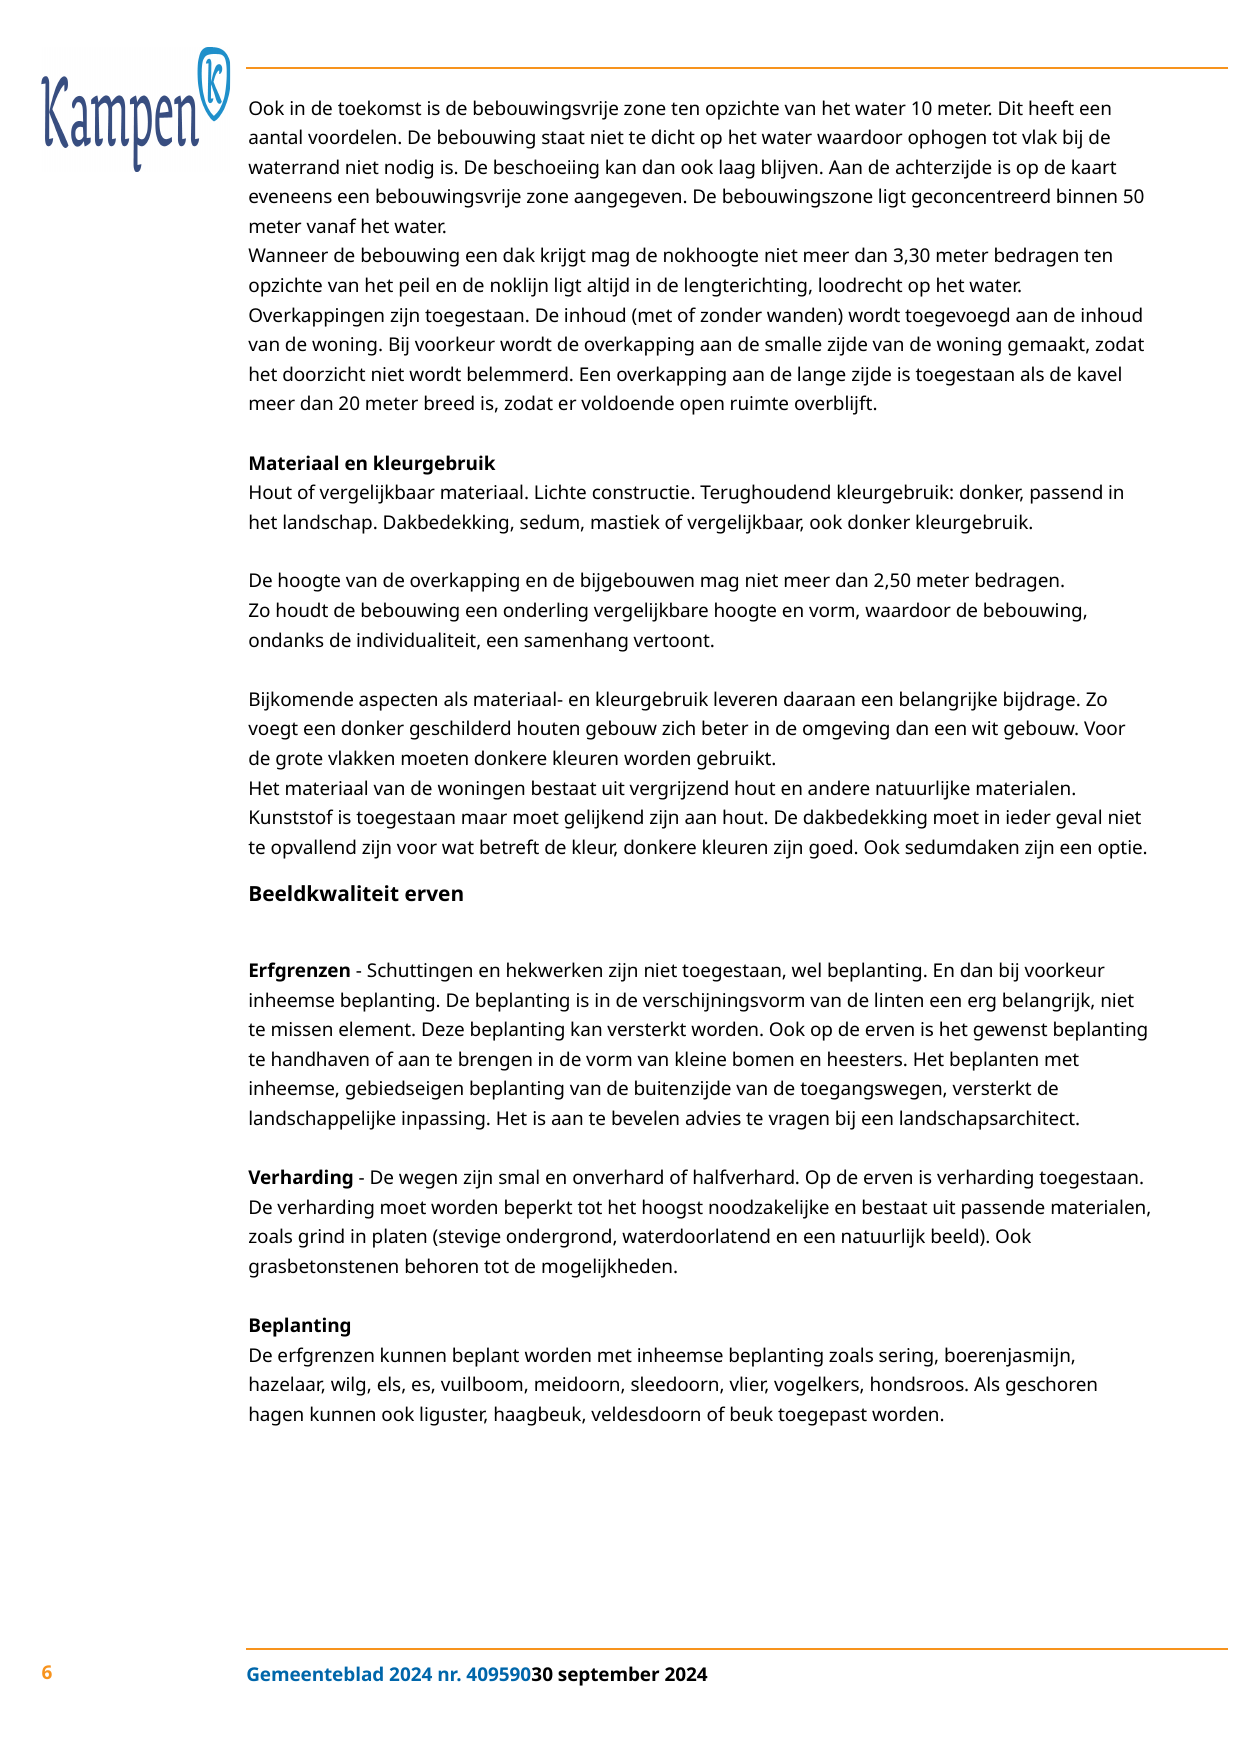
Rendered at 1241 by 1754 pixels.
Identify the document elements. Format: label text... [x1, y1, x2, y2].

text Het materiaal van de woningen bestaat uit vergrijzend hout en andere natuurlijke materialen. Kunststof is toegestaan maar moet gelijkend zijn aan hout. De dakbedekking moet in ieder geval niet te opvallend zijn voor wat betreft de kleur, donkere kleuren zijn goed. Ook sedumdaken zijn een optie. [248, 775, 1152, 859]
text Ook in de toekomst is de bebouwingsvrije zone ten opzichte van het water 10 meter. Dit heeft een aantal voordelen. De bebouwing staat niet te dicht op het water waardoor ophogen tot vlak bij de waterrand niet nodig is. De beschoeiing kan dan ook laag blijven. Aan de achterzijde is op de kaart eveneens een bebouwingsvrije zone aangegeven. De bebouwingszone ligt geconcentreerd binnen 50 meter vanaf het water. [248, 95, 1152, 239]
text Zo houdt de bebouwing een onderling vergelijkbare hoogte en vorm, waardoor de bebouwing, ondanks de individualiteit, een samenhang vertoont. [248, 597, 1152, 652]
text Bijkomende aspecten als materiaal- en kleurgebruik leveren daaraan een belangrijke bijdrage. Zo voegt een donker geschilderd houten gebouw zich beter in de omgeving dan een wit gebouw. Voor de grote vlakken moeten donkere kleuren worden gebruikt. [248, 686, 1152, 771]
text De hoogte van de overkapping en de bijgebouwen mag niet meer dan 2,50 meter bedragen. [248, 568, 1152, 593]
text Beeldkwaliteit erven [248, 879, 1152, 908]
picture [41, 47, 231, 172]
table_header Beplanting De erfgrenzen kunnen beplant worden met inheemse beplanting zoals sering, boerenjasmijn, hazelaar, wilg, els, es, vuilboom, meidoorn, sleedoorn, vlier, vogelkers, hondsroos. Als geschoren hagen kunnen ook liguster, haagbeuk, veldesdoorn of beuk toegepast worden. [248, 1312, 1152, 1427]
text Verharding - De wegen zijn smal en onverhard of halfverhard. Op de erven is verharding toegestaan. [248, 1164, 1152, 1190]
table_header Materiaal en kleurgebruik Hout of vergelijkbaar materiaal. Lichte constructie. Terughoudend kleurgebruik: donker, passend in het landschap. Dakbedekking, sedum, mastiek of vergelijkbaar, ook donker kleurgebruik. [248, 450, 1152, 535]
text Overkappingen zijn toegestaan. De inhoud (met of zonder wanden) wordt toegevoegd aan de inhoud van de woning. Bij voorkeur wordt de overkapping aan de smalle zijde van de woning gemaakt, zodat het doorzicht niet wordt belemmerd. Een overkapping aan de lange zijde is toegestaan als de kavel meer dan 20 meter breed is, zodat er voldoende open ruimte overblijft. [248, 302, 1152, 416]
text Wanneer de bebouwing een dak krijgt mag de nokhoogte niet meer dan 3,30 meter bedragen ten opzichte van het peil en de noklijn ligt altijd in de lengterichting, loodrecht op het water. [248, 243, 1152, 298]
text De verharding moet worden beperkt tot het hoogst noodzakelijke en bestaat uit passende materialen, zoals grind in platen (stevige ondergrond, waterdoorlatend en een natuurlijk beeld). Ook grasbetonstenen behoren tot de mogelijkheden. [248, 1194, 1152, 1279]
text Erfgrenzen - Schuttingen en hekwerken zijn niet toegestaan, wel beplanting. En dan bij voorkeur inheemse beplanting. De beplanting is in de verschijningsvorm van de linten een erg belangrijk, niet te missen element. Deze beplanting kan versterkt worden. Ook op de erven is het gewenst beplanting te handhaven of aan te brengen in de vorm van kleine bomen en heesters. Het beplanten met inheemse, gebiedseigen beplanting van de buitenzijde van de toegangswegen, versterkt de landschappelijke inpassing. Het is aan te bevelen advies te vragen bij een landschapsarchitect. [248, 957, 1152, 1131]
